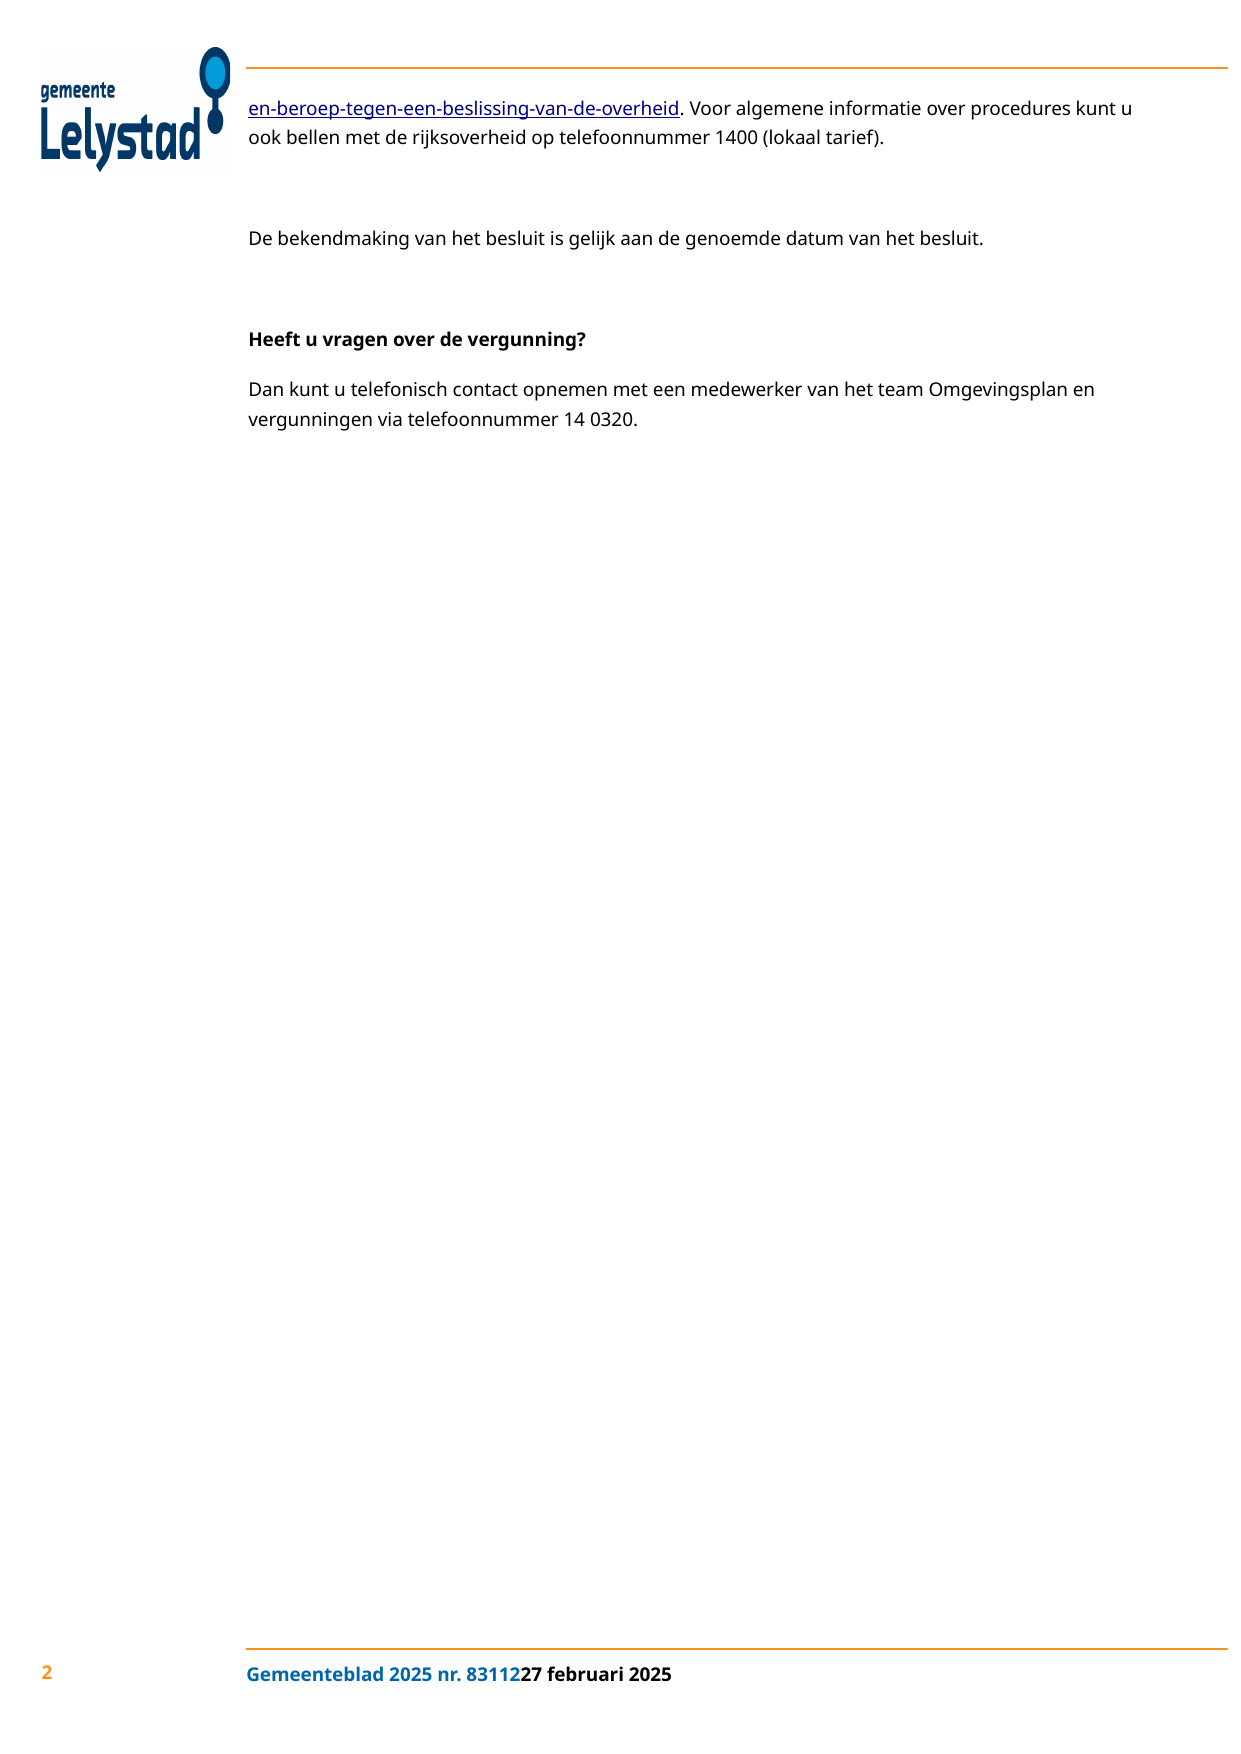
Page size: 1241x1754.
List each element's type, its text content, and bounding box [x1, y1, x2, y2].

text en-beroep-tegen-een-beslissing-van-de-overheid. Voor algemene informatie over procedures kunt u ook bellen met de rijksoverheid op telefoonnummer 1400 (lokaal tarief). [248, 95, 1152, 150]
text De bekendmaking van het besluit is gelijk aan de genoemde datum van het besluit. [248, 225, 1152, 251]
text Heeft u vragen over de vergunning? [248, 326, 1152, 352]
text Dan kunt u telefonisch contact opnemen met een medewerker van het team Omgevingsplan en vergunningen via telefoonnummer 14 0320. [248, 376, 1152, 432]
picture [41, 47, 231, 172]
